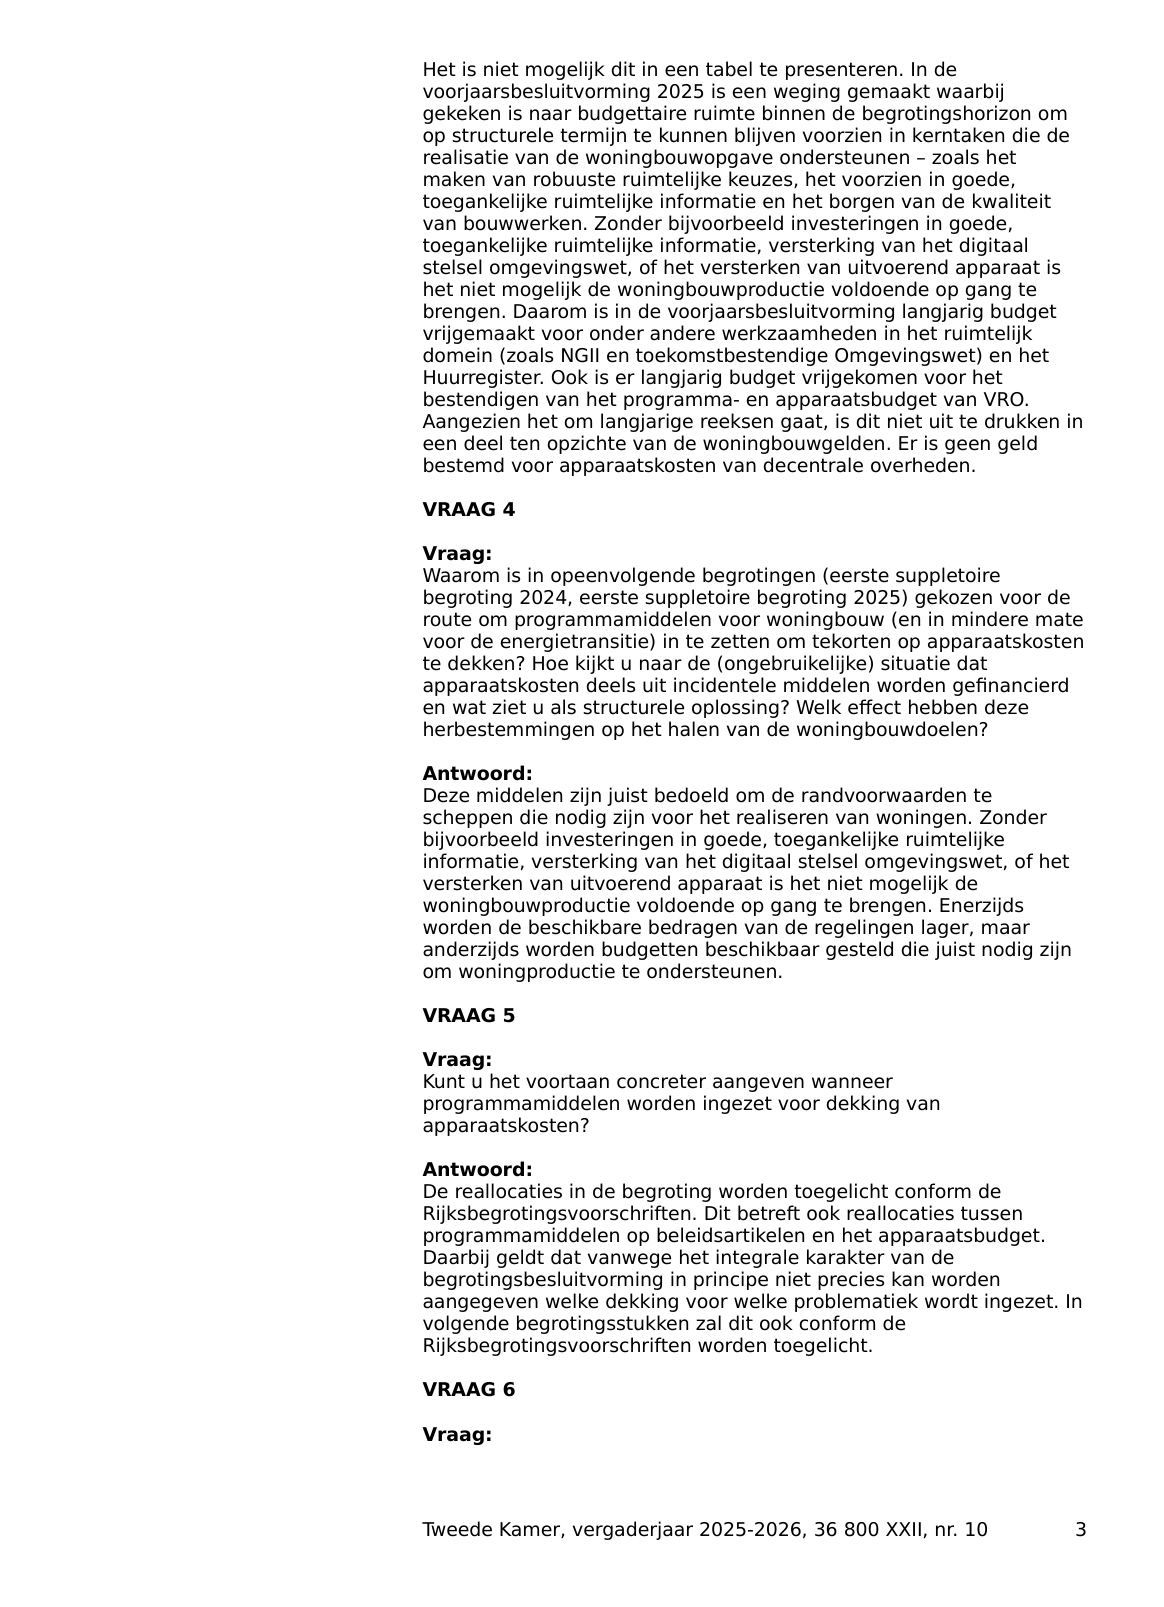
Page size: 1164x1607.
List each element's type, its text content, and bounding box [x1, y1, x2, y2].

text Antwoord: [422, 763, 1087, 785]
subtitle VRAAG 5 [422, 1005, 1087, 1027]
text Vraag: [422, 1423, 1087, 1445]
text Kunt u het voortaan concreter aangeven wanneer programmamiddelen worden ingezet voor dekking van apparaatskosten? [422, 1071, 1087, 1137]
text Waarom is in opeenvolgende begrotingen (eerste suppletoire begroting 2024, eerste suppletoire begroting 2025) gekozen voor de route om programmamiddelen voor woningbouw (en in mindere mate voor de energietransitie) in te zetten om tekorten op apparaatskosten te dekken? Hoe kijkt u naar de (ongebruikelijke) situatie dat apparaatskosten deels uit incidentele middelen worden gefinancierd en wat ziet u als structurele oplossing? Welk effect hebben deze herbestemmingen op het halen van de woningbouwdoelen? [422, 565, 1087, 741]
subtitle VRAAG 4 [422, 499, 1087, 521]
text Het is niet mogelijk dit in een tabel te presenteren. In de voorjaarsbesluitvorming 2025 is een weging gemaakt waarbij gekeken is naar budgettaire ruimte binnen de begrotingshorizon om op structurele termijn te kunnen blijven voorzien in kerntaken die de realisatie van de woningbouwopgave ondersteunen – zoals het maken van robuuste ruimtelijke keuzes, het voorzien in goede, toegankelijke ruimtelijke informatie en het borgen van de kwaliteit van bouwwerken. Zonder bijvoorbeeld investeringen in goede, toegankelijke ruimtelijke informatie, versterking van het digitaal stelsel omgevingswet, of het versterken van uitvoerend apparaat is het niet mogelijk de woningbouwproductie voldoende op gang te brengen. Daarom is in de voorjaarsbesluitvorming langjarig budget vrijgemaakt voor onder andere werkzaamheden in het ruimtelijk domein (zoals NGII en toekomstbestendige Omgevingswet) en het Huurregister. Ook is er langjarig budget vrijgekomen voor het bestendigen van het programma- en apparaatsbudget van VRO. Aangezien het om langjarige reeksen gaat, is dit niet uit te drukken in een deel ten opzichte van de woningbouwgelden. Er is geen geld bestemd voor apparaatskosten van decentrale overheden. [422, 59, 1087, 477]
text De reallocaties in de begroting worden toegelicht conform de Rijksbegrotingsvoorschriften. Dit betreft ook reallocaties tussen programmamiddelen op beleidsartikelen en het apparaatsbudget. Daarbij geldt dat vanwege het integrale karakter van de begrotingsbesluitvorming in principe niet precies kan worden aangegeven welke dekking voor welke problematiek wordt ingezet. In volgende begrotingsstukken zal dit ook conform de Rijksbegrotingsvoorschriften worden toegelicht. [422, 1181, 1087, 1357]
text Deze middelen zijn juist bedoeld om de randvoorwaarden te scheppen die nodig zijn voor het realiseren van woningen. Zonder bijvoorbeeld investeringen in goede, toegankelijke ruimtelijke informatie, versterking van het digitaal stelsel omgevingswet, of het versterken van uitvoerend apparaat is het niet mogelijk de woningbouwproductie voldoende op gang te brengen. Enerzijds worden de beschikbare bedragen van de regelingen lager, maar anderzijds worden budgetten beschikbaar gesteld die juist nodig zijn om woningproductie te ondersteunen. [422, 785, 1087, 983]
text Antwoord: [422, 1159, 1087, 1181]
text Vraag: [422, 1049, 1087, 1071]
text Vraag: [422, 543, 1087, 565]
subtitle VRAAG 6 [422, 1379, 1087, 1401]
